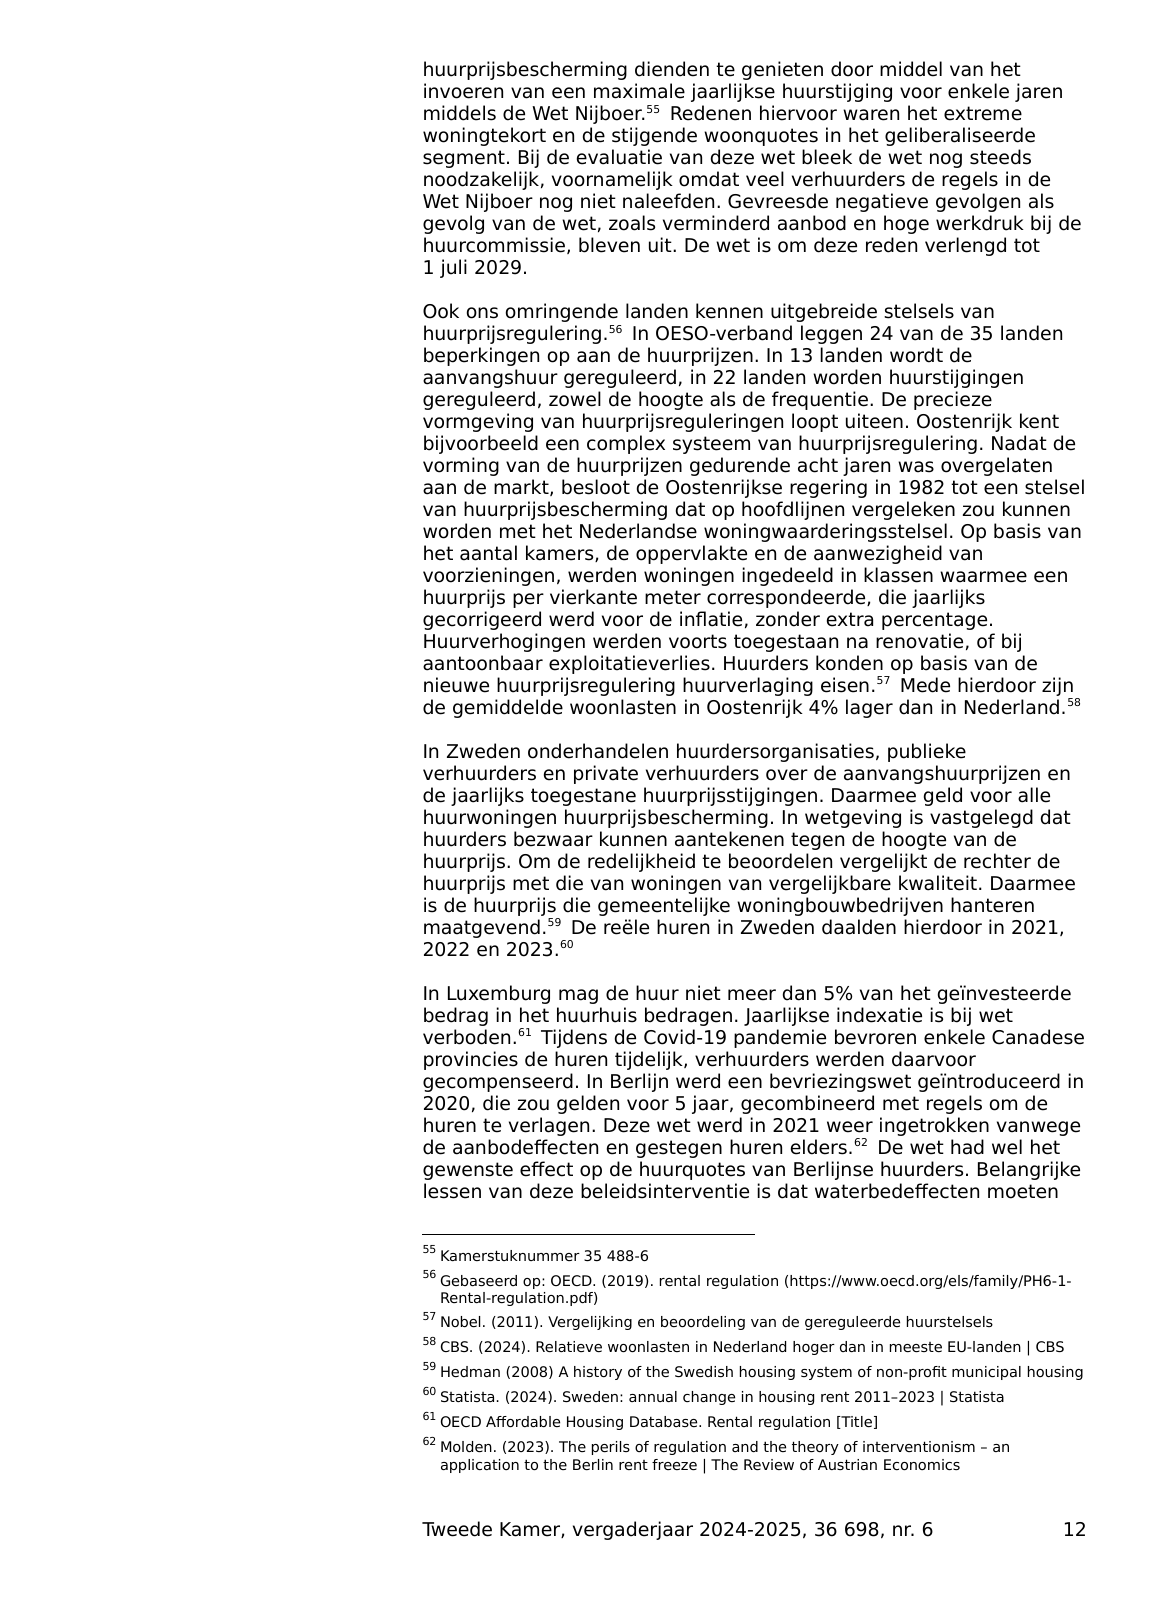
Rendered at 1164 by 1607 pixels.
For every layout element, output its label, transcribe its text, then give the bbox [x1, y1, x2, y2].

text OECD Affordable Housing Database. Rental regulation [Title] [422, 1410, 1087, 1432]
text Nobel. (2011). Vergelijking en beoordeling van de gereguleerde huurstelsels [422, 1310, 1087, 1332]
text Gebaseerd op: OECD. (2019). rental regulation (https://www.oecd.org/els/family/PH6-1-Rental-regulation.pdf) [422, 1268, 1087, 1307]
text huurprijsbescherming dienden te genieten door middel van het invoeren van een maximale jaarlijkse huurstijging voor enkele jaren middels de Wet Nijboer. Redenen hiervoor waren het extreme woningtekort en de stijgende woonquotes in het geliberaliseerde segment. Bij de evaluatie van deze wet bleek de wet nog steeds noodzakelijk, voornamelijk omdat veel verhuurders de regels in de Wet Nijboer nog niet naleefden. Gevreesde negatieve gevolgen als gevolg van de wet, zoals verminderd aanbod en hoge werkdruk bij de huurcommissie, bleven uit. De wet is om deze reden verlengd tot 1 juli 2029. [422, 59, 1087, 279]
text Statista. (2024). Sweden: annual change in housing rent 2011–2023 | Statista [422, 1385, 1087, 1407]
text Hedman (2008) A history of the Swedish housing system of non-profit municipal housing [422, 1360, 1087, 1382]
text In Zweden onderhandelen huurdersorganisaties, publieke verhuurders en private verhuurders over de aanvangshuurprijzen en de jaarlijks toegestane huurprijsstijgingen. Daarmee geld voor alle huurwoningen huurprijsbescherming. In wetgeving is vastgelegd dat huurders bezwaar kunnen aantekenen tegen de hoogte van de huurprijs. Om de redelijkheid te beoordelen vergelijkt de rechter de huurprijs met die van woningen van vergelijkbare kwaliteit. Daarmee is de huurprijs die gemeentelijke woningbouwbedrijven hanteren maatgevend. De reële huren in Zweden daalden hierdoor in 2021, 2022 en 2023. [422, 741, 1087, 961]
text CBS. (2024). Relatieve woonlasten in Nederland hoger dan in meeste EU-landen | CBS [422, 1335, 1087, 1357]
text Molden. (2023). The perils of regulation and the theory of interventionism – an application to the Berlin rent freeze | The Review of Austrian Economics [422, 1435, 1087, 1474]
text In Luxemburg mag de huur niet meer dan 5% van het geïnvesteerde bedrag in het huurhuis bedragen. Jaarlijkse indexatie is bij wet verboden. Tijdens de Covid-19 pandemie bevroren enkele Canadese provincies de huren tijdelijk, verhuurders werden daarvoor gecompenseerd. In Berlijn werd een bevriezingswet geïntroduceerd in 2020, die zou gelden voor 5 jaar, gecombineerd met regels om de huren te verlagen. Deze wet werd in 2021 weer ingetrokken vanwege de aanbodeffecten en gestegen huren elders. De wet had wel het gewenste effect op de huurquotes van Berlijnse huurders. Belangrijke lessen van deze beleidsinterventie is dat waterbedeffecten moeten [422, 983, 1087, 1203]
text Kamerstuknummer 35 488-6 [422, 1243, 1087, 1266]
text Ook ons omringende landen kennen uitgebreide stelsels van huurprijsregulering. In OESO-verband leggen 24 van de 35 landen beperkingen op aan de huurprijzen. In 13 landen wordt de aanvangshuur gereguleerd, in 22 landen worden huurstijgingen gereguleerd, zowel de hoogte als de frequentie. De precieze vormgeving van huurprijsreguleringen loopt uiteen. Oostenrijk kent bijvoorbeeld een complex systeem van huurprijsregulering. Nadat de vorming van de huurprijzen gedurende acht jaren was overgelaten aan de markt, besloot de Oostenrijkse regering in 1982 tot een stelsel van huurprijsbescherming dat op hoofdlijnen vergeleken zou kunnen worden met het Nederlandse woningwaarderingsstelsel. Op basis van het aantal kamers, de oppervlakte en de aanwezigheid van voorzieningen, werden woningen ingedeeld in klassen waarmee een huurprijs per vierkante meter correspondeerde, die jaarlijks gecorrigeerd werd voor de inflatie, zonder extra percentage. Huurverhogingen werden voorts toegestaan na renovatie, of bij aantoonbaar exploitatieverlies. Huurders konden op basis van de nieuwe huurprijsregulering huurverlaging eisen. Mede hierdoor zijn de gemiddelde woonlasten in Oostenrijk 4% lager dan in Nederland. [422, 301, 1087, 719]
